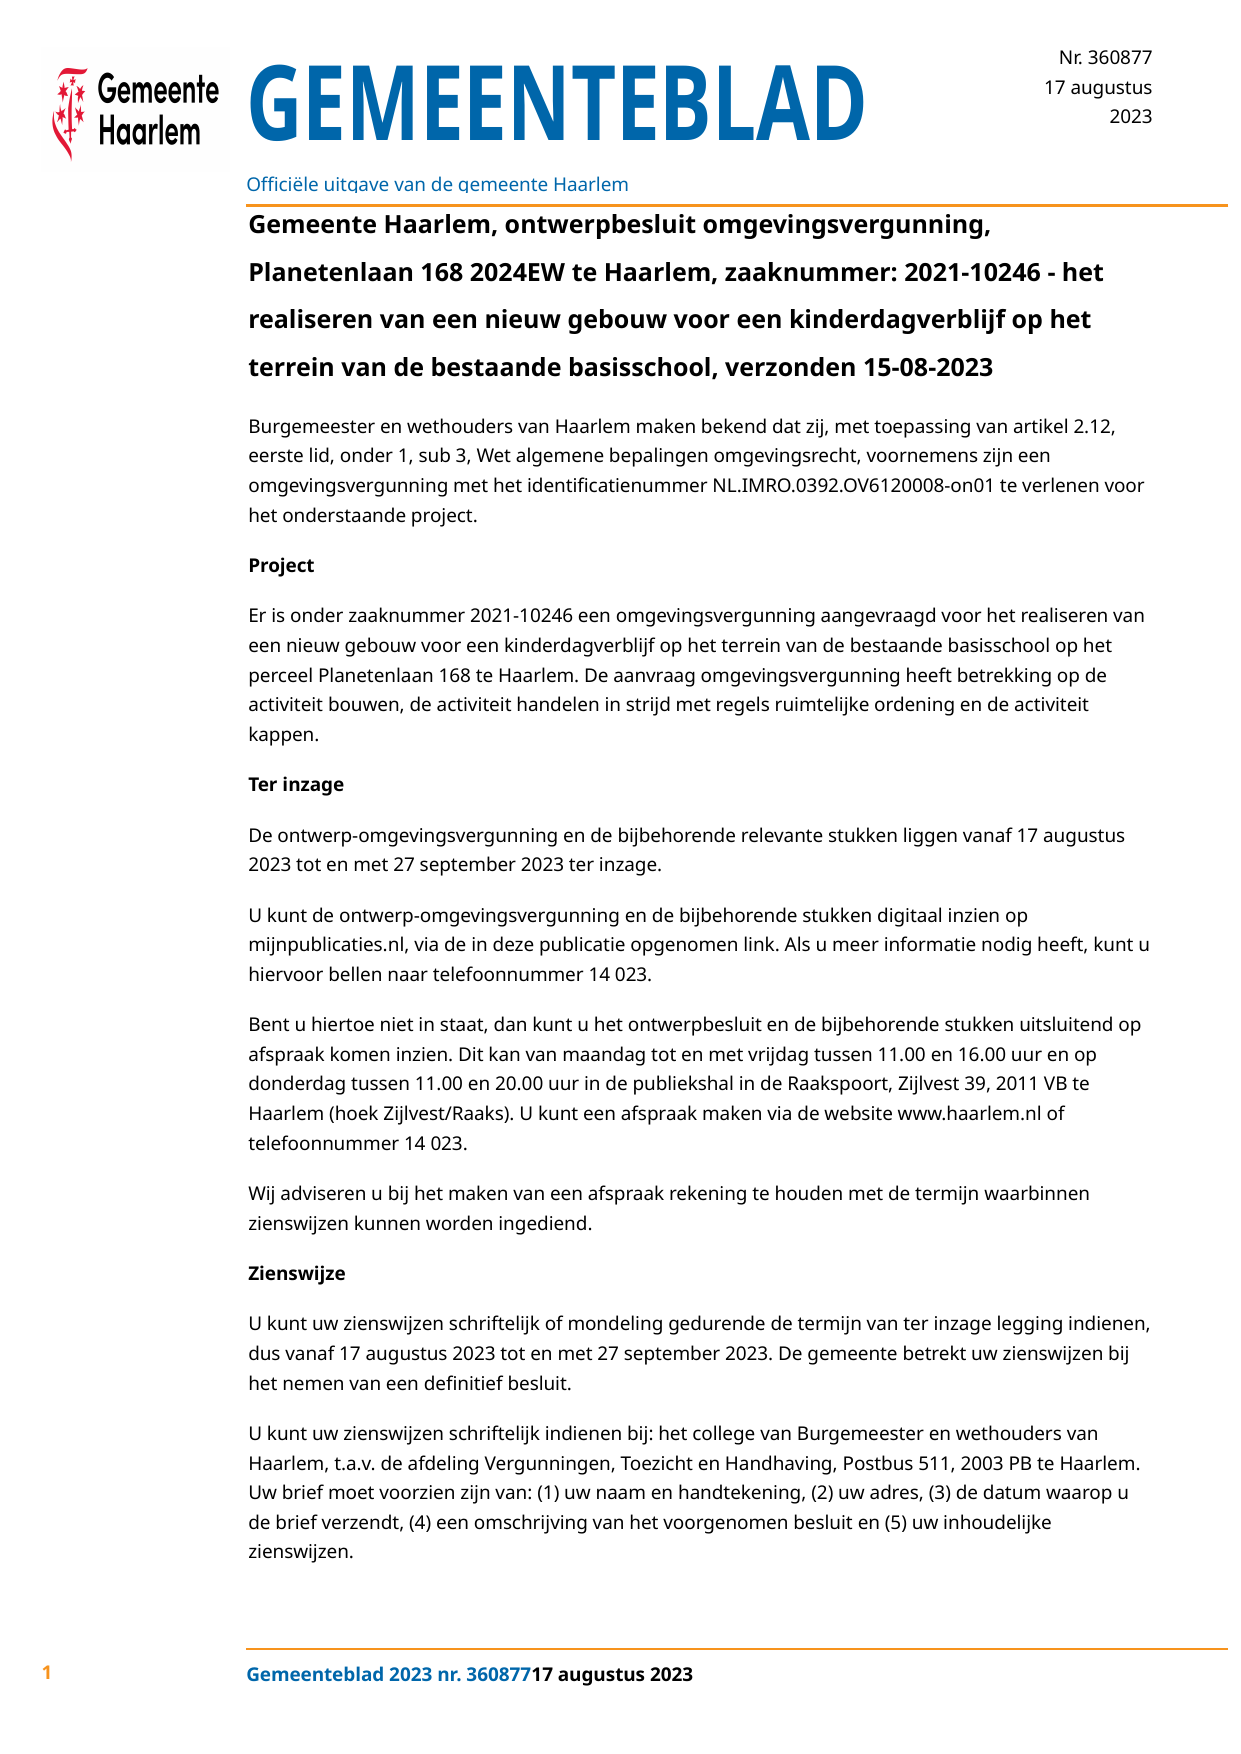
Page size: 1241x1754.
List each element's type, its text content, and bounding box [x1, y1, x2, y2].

text U kunt uw zienswijzen schriftelijk of mondeling gedurende de termijn van ter inzage legging indienen, dus vanaf 17 augustus 2023 tot en met 27 september 2023. De gemeente betrekt uw zienswijzen bij het nemen van een definitief besluit. [248, 1311, 1152, 1396]
text Wij adviseren u bij het maken van een afspraak rekening te houden met de termijn waarbinnen zienswijzen kunnen worden ingediend. [248, 1180, 1152, 1236]
text Ter inzage [248, 771, 1152, 797]
text U kunt de ontwerp-omgevingsvergunning en de bijbehorende stukken digitaal inzien op mijnpublicaties.nl, via de in deze publicatie opgenomen link. Als u meer informatie nodig heeft, kunt u hiervoor bellen naar telefoonnummer 14 023. [248, 902, 1152, 987]
text Project [248, 552, 1152, 578]
text Zienswijze [248, 1260, 1152, 1286]
text Bent u hiertoe niet in staat, dan kunt u het ontwerpbesluit en de bijbehorende stukken uitsluitend op afspraak komen inzien. Dit kan van maandag tot en met vrijdag tussen 11.00 en 16.00 uur en op donderdag tussen 11.00 en 20.00 uur in de publiekshal in de Raakspoort, Zijlvest 39, 2011 VB te Haarlem (hoek Zijlvest/Raaks). U kunt een afspraak maken via de website www.haarlem.nl of telefoonnummer 14 023. [248, 1011, 1152, 1156]
text U kunt uw zienswijzen schriftelijk indienen bij: het college van Burgemeester en wethouders van Haarlem, t.a.v. de afdeling Vergunningen, Toezicht en Handhaving, Postbus 511, 2003 PB te Haarlem. Uw brief moet voorzien zijn van: (1) uw naam en handtekening, (2) uw adres, (3) de datum waarop u de brief verzendt, (4) een omschrijving van het voorgenomen besluit en (5) uw inhoudelijke zienswijzen. [248, 1420, 1152, 1564]
text Burgemeester en wethouders van Haarlem maken bekend dat zij, met toepassing van artikel 2.12, eerste lid, onder 1, sub 3, Wet algemene bepalingen omgevingsrecht, voornemens zijn een omgevingsvergunning met het identificatienummer NL.IMRO.0392.OV6120008-on01 te verlenen voor het onderstaande project. [248, 413, 1152, 528]
picture [41, 47, 231, 172]
text Gemeente Haarlem, ontwerpbesluit omgevingsvergunning, Planetenlaan 168 2024EW te Haarlem, zaaknummer: 2021-10246 - het realiseren van een nieuw gebouw voor een kinderdagverblijf op het terrein van de bestaande basisschool, verzonden 15-08-2023 [248, 207, 1152, 384]
text Er is onder zaaknummer 2021-10246 een omgevingsvergunning aangevraagd voor het realiseren van een nieuw gebouw voor een kinderdagverblijf op het terrein van de bestaande basisschool op het perceel Planetenlaan 168 te Haarlem. De aanvraag omgevingsvergunning heeft betrekking op de activiteit bouwen, de activiteit handelen in strijd met regels ruimtelijke ordening en de activiteit kappen. [248, 603, 1152, 747]
text De ontwerp-omgevingsvergunning en de bijbehorende relevante stukken liggen vanaf 17 augustus 2023 tot en met 27 september 2023 ter inzage. [248, 822, 1152, 877]
